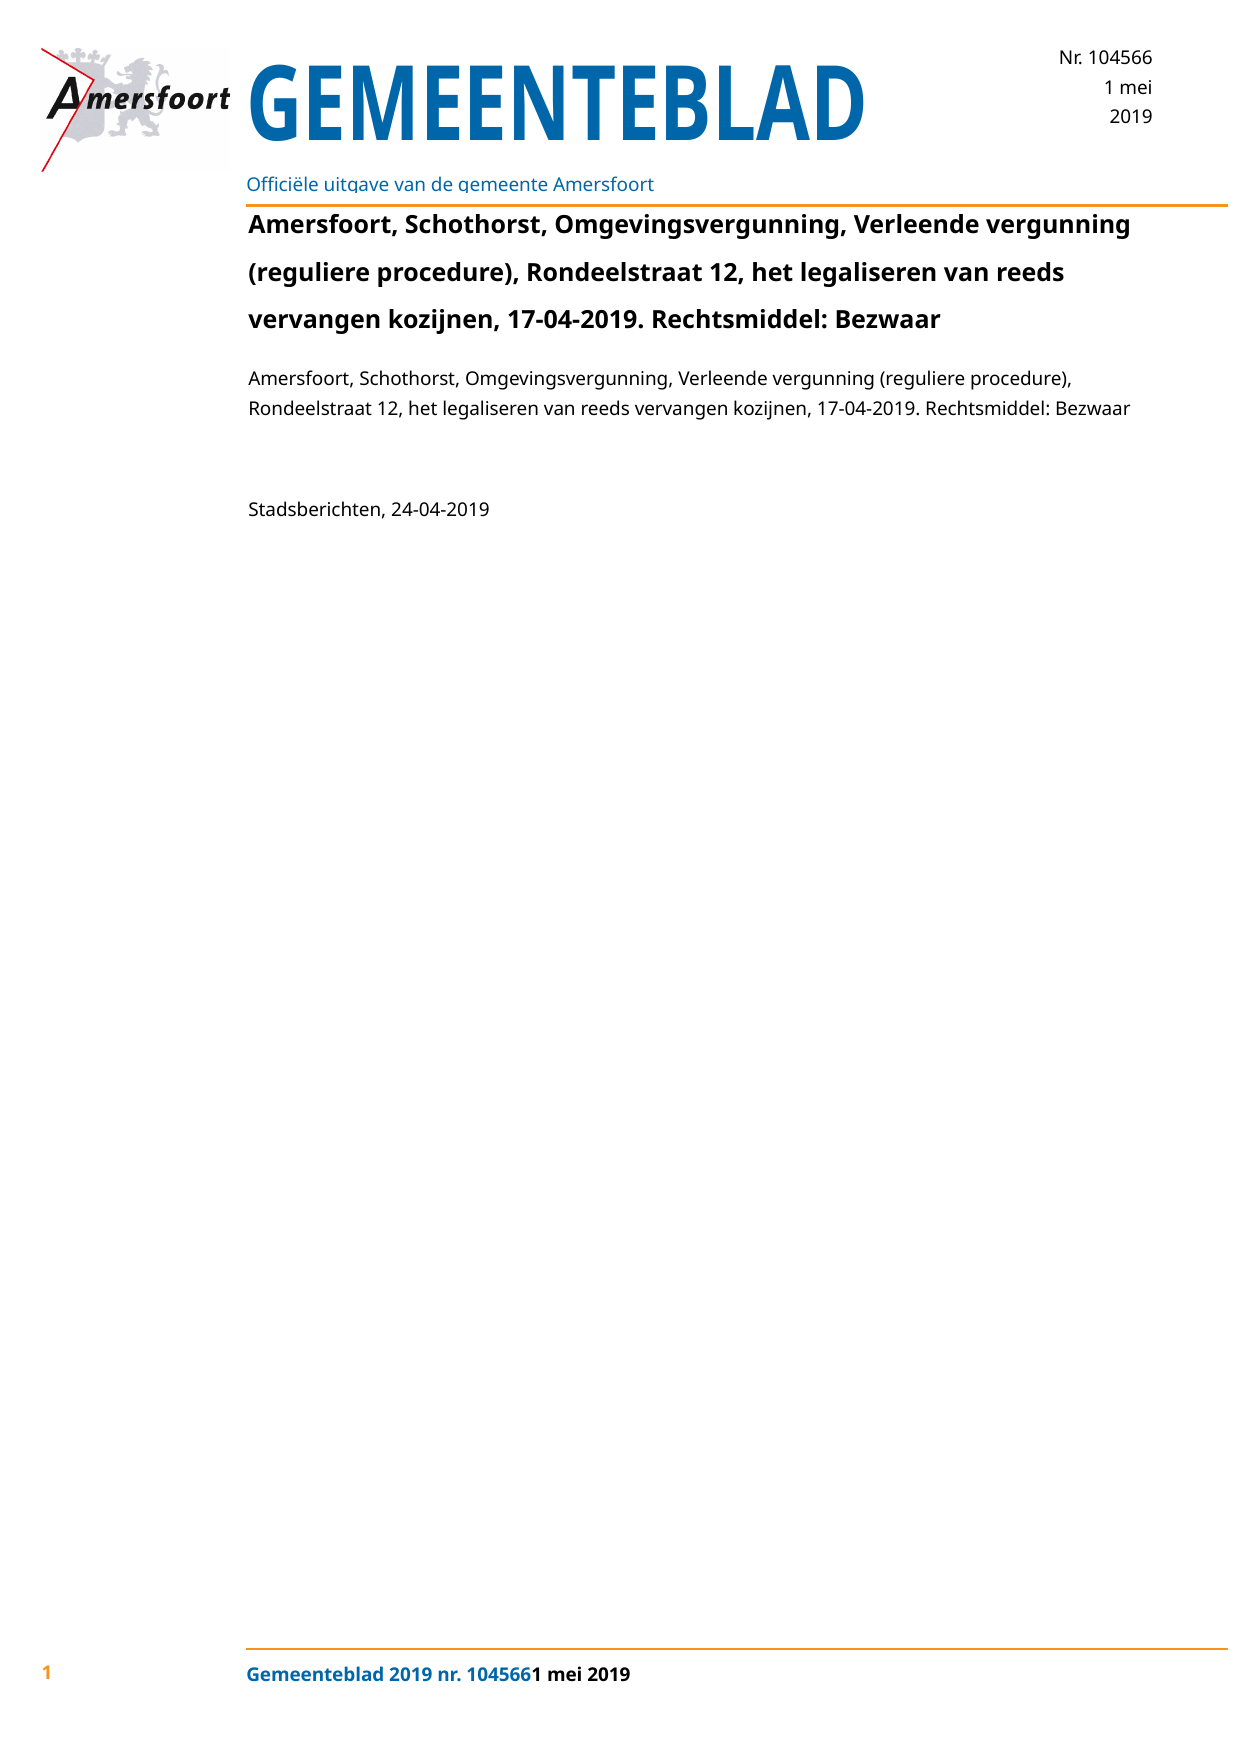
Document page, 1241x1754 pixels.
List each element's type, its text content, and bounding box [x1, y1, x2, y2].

text Amersfoort, Schothorst, Omgevingsvergunning, Verleende vergunning (reguliere procedure), Rondeelstraat 12, het legaliseren van reeds vervangen kozijnen, 17-04-2019. Rechtsmiddel: Bezwaar [248, 207, 1152, 336]
picture [41, 47, 231, 172]
text Amersfoort, Schothorst, Omgevingsvergunning, Verleende vergunning (reguliere procedure), Rondeelstraat 12, het legaliseren van reeds vervangen kozijnen, 17-04-2019. Rechtsmiddel: Bezwaar [248, 366, 1152, 421]
text Stadsberichten, 24-04-2019 [248, 496, 1152, 522]
